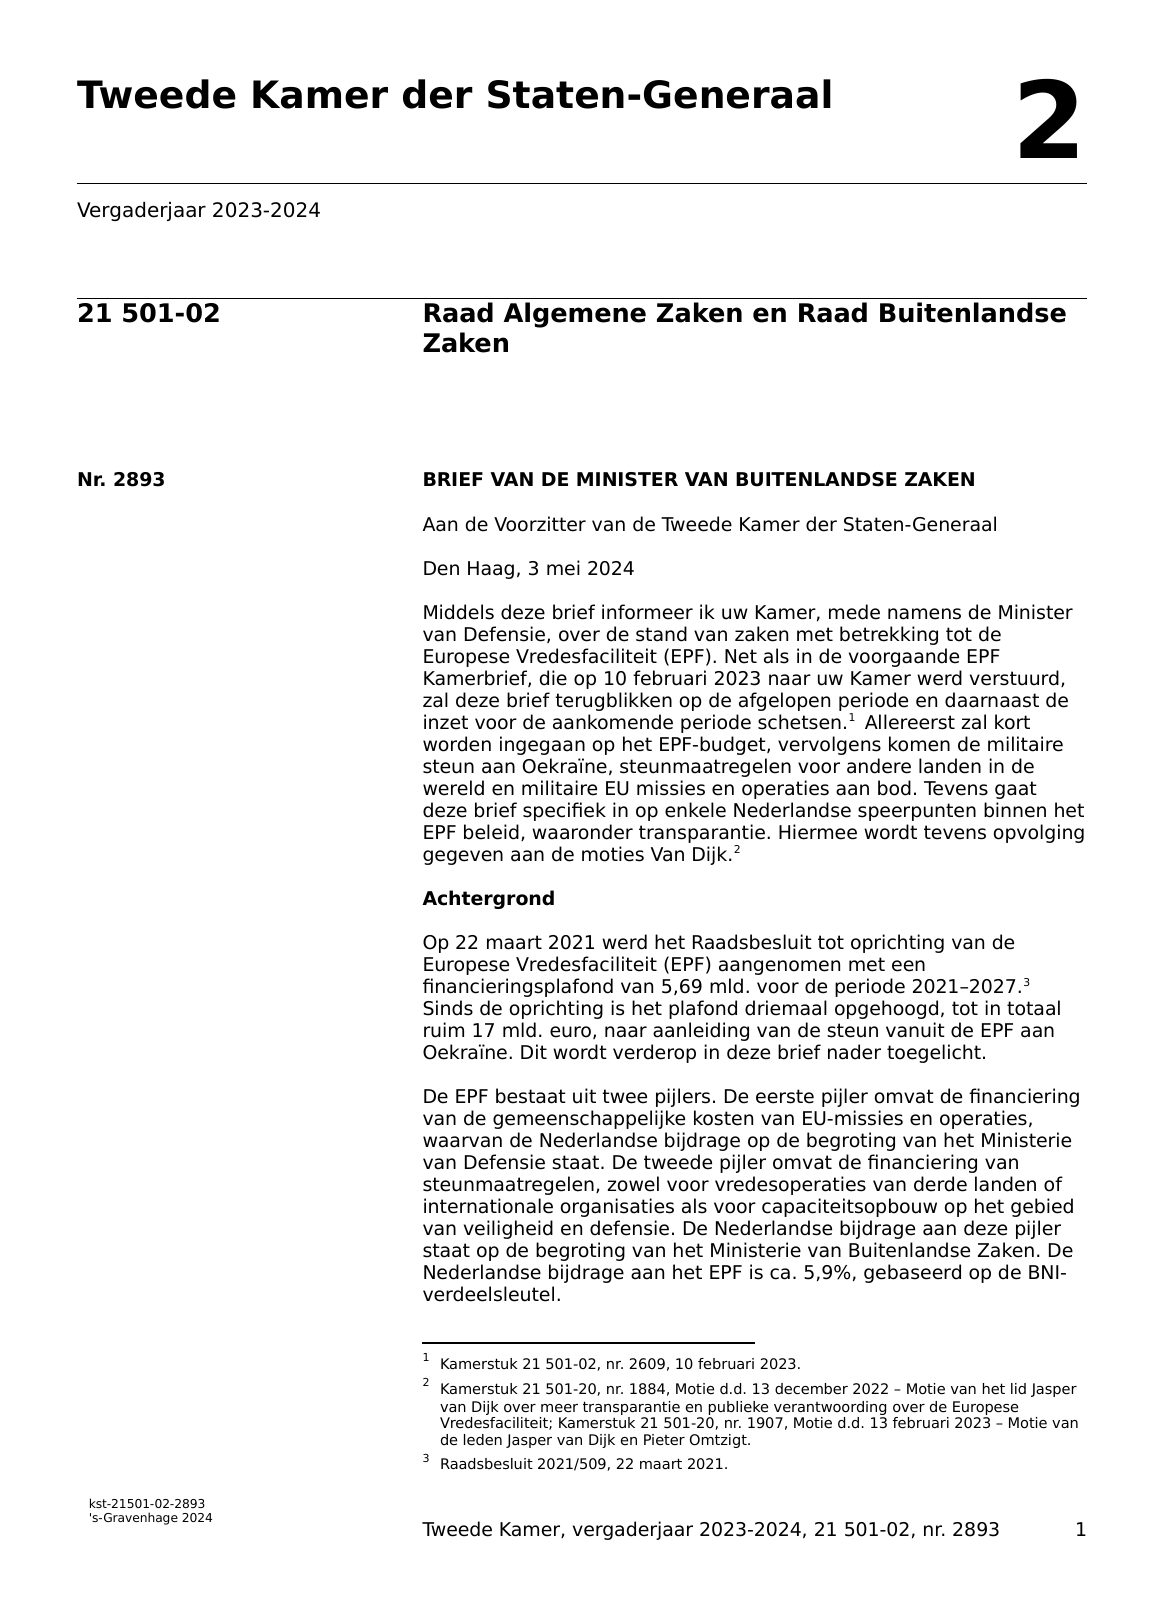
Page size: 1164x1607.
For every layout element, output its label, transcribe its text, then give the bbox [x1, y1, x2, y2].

text Aan de Voorzitter van de Tweede Kamer der Staten-Generaal [422, 513, 1087, 536]
text Den Haag, 3 mei 2024 [422, 558, 1087, 580]
text Kamerstuk 21 501-20, nr. 1884, Motie d.d. 13 december 2022 – Motie van het lid Jasper van Dijk over meer transparantie en publieke verantwoording over de Europese Vredesfaciliteit; Kamerstuk 21 501-20, nr. 1907, Motie d.d. 13 februari 2023 – Motie van de leden Jasper van Dijk en Pieter Omtzigt. [422, 1377, 1087, 1449]
text Kamerstuk 21 501-02, nr. 2609, 10 februari 2023. [422, 1352, 1087, 1374]
table_header 2 [886, 59, 1087, 183]
subtitle Nr. 2893 BRIEF VAN DE MINISTER VAN BUITENLANDSE ZAKEN [77, 469, 1087, 491]
table_cell Vergaderjaar 2023-2024 [77, 184, 1087, 298]
subtitle 21 501-02 Raad Algemene Zaken en Raad Buitenlandse Zaken [77, 299, 1087, 358]
text Middels deze brief informeer ik uw Kamer, mede namens de Minister van Defensie, over de stand van zaken met betrekking tot de Europese Vredesfaciliteit (EPF). Net als in de voorgaande EPF Kamerbrief, die op 10 februari 2023 naar uw Kamer werd verstuurd, zal deze brief terugblikken op de afgelopen periode en daarnaast de inzet voor de aankomende periode schetsen. Allereerst zal kort worden ingegaan op het EPF-budget, vervolgens komen de militaire steun aan Oekraïne, steunmaatregelen voor andere landen in de wereld en militaire EU missies en operaties aan bod. Tevens gaat deze brief specifiek in op enkele Nederlandse speerpunten binnen het EPF beleid, waaronder transparantie. Hiermee wordt tevens opvolging gegeven aan de moties Van Dijk. [422, 602, 1087, 866]
text kst-21501-02-2893 [88, 1497, 323, 1511]
text 's-Gravenhage 2024 [88, 1511, 323, 1525]
text Op 22 maart 2021 werd het Raadsbesluit tot oprichting van de Europese Vredesfaciliteit (EPF) aangenomen met een financieringsplafond van 5,69 mld. voor de periode 2021–2027. Sinds de oprichting is het plafond driemaal opgehoogd, tot in totaal ruim 17 mld. euro, naar aanleiding van de steun vanuit de EPF aan Oekraïne. Dit wordt verderop in deze brief nader toegelicht. [422, 932, 1087, 1064]
text De EPF bestaat uit twee pijlers. De eerste pijler omvat de financiering van de gemeenschappelijke kosten van EU-missies en operaties, waarvan de Nederlandse bijdrage op de begroting van het Ministerie van Defensie staat. De tweede pijler omvat de financiering van steunmaatregelen, zowel voor vredesoperaties van derde landen of internationale organisaties als voor capaciteitsopbouw op het gebied van veiligheid en defensie. De Nederlandse bijdrage aan deze pijler staat op de begroting van het Ministerie van Buitenlandse Zaken. De Nederlandse bijdrage aan het EPF is ca. 5,9%, gebaseerd op de BNI-verdeelsleutel. [422, 1086, 1087, 1306]
subtitle Achtergrond [422, 888, 1087, 910]
table_header Tweede Kamer der Staten-Generaal [77, 59, 886, 183]
text Raadsbesluit 2021/509, 22 maart 2021. [422, 1452, 1087, 1474]
